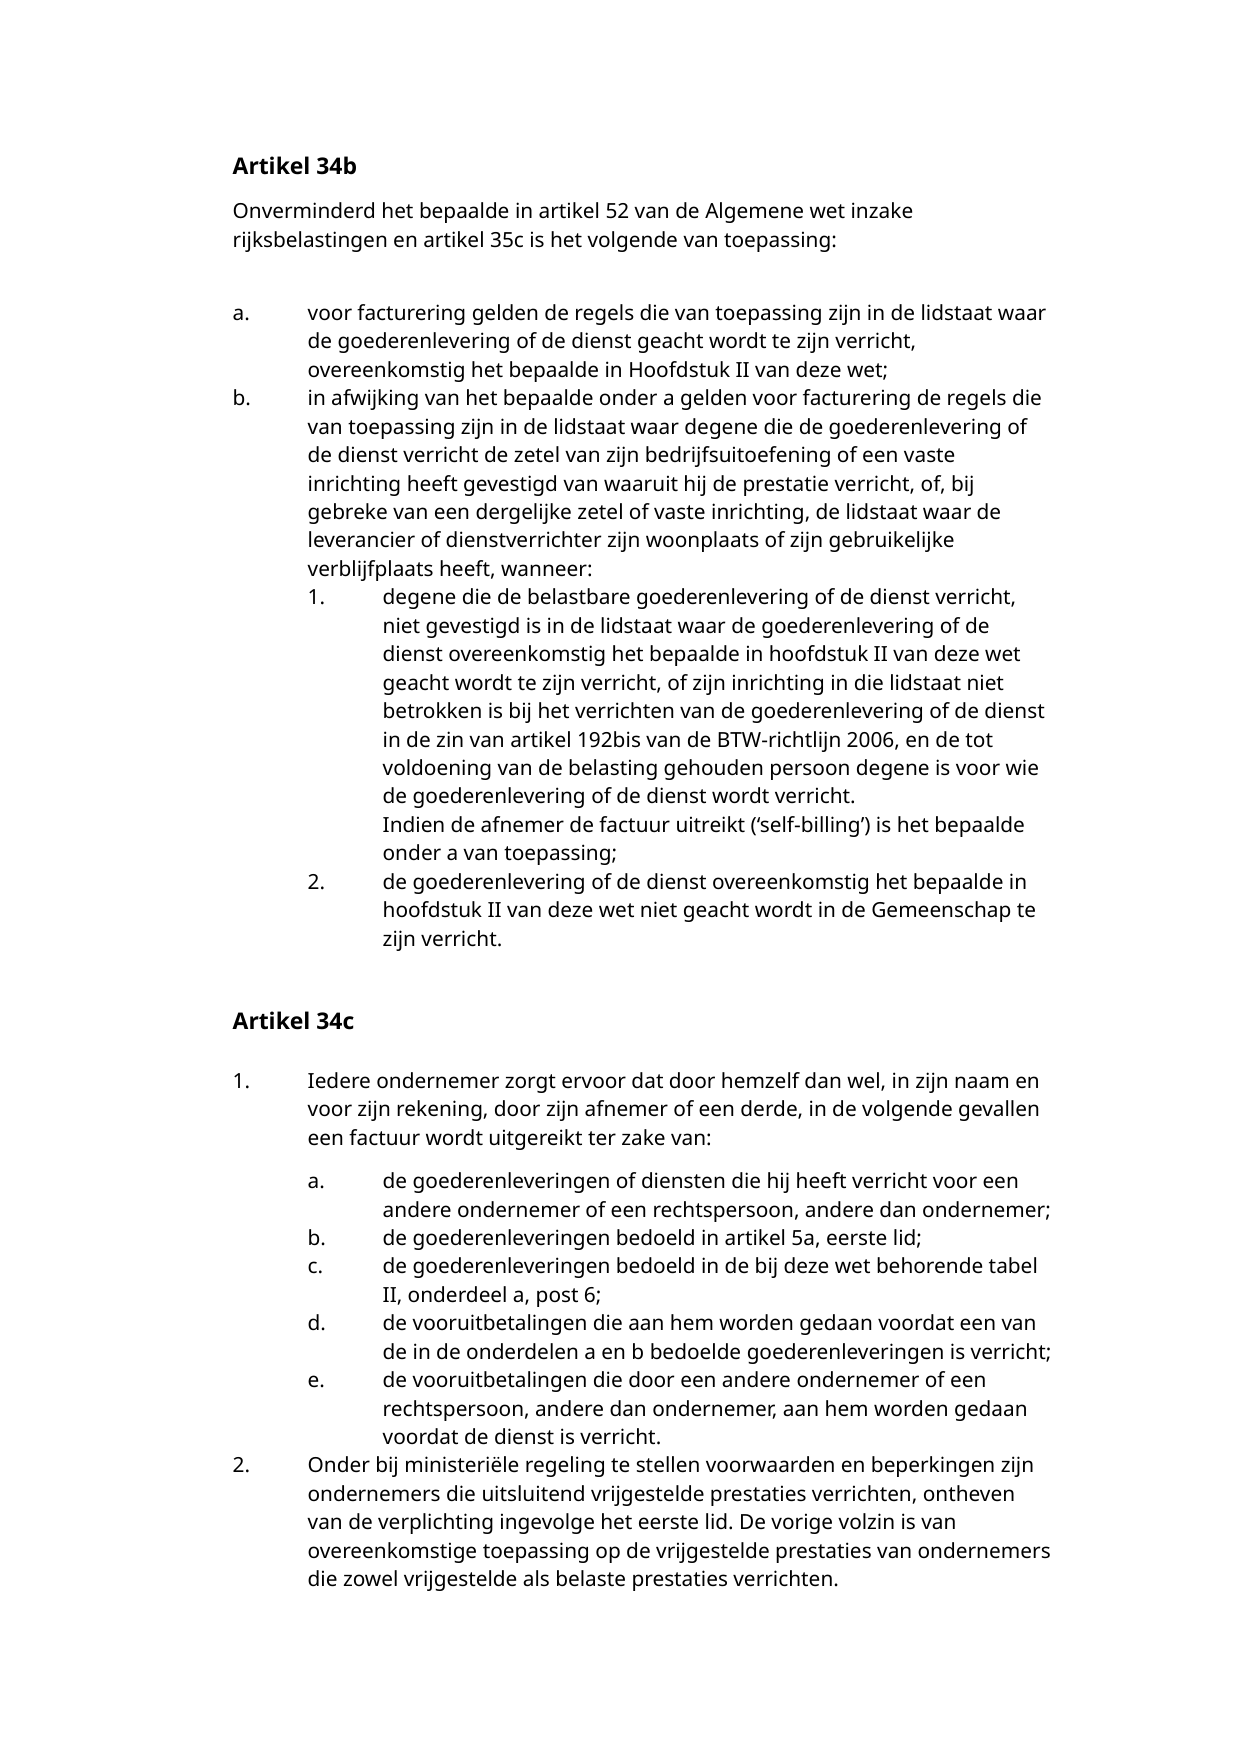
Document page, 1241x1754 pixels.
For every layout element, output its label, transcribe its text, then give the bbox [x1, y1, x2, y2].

list in afwijking van het bepaalde onder a gelden voor facturering de regels die van toepassing zijn in de lidstaat waar degene die de goederenlevering of de dienst verricht de zetel van zijn bedrijfsuitoefening of een vaste inrichting heeft gevestigd van waaruit hij de prestatie verricht, of, bij gebreke van een dergelijke zetel of vaste inrichting, de lidstaat waar de leverancier of dienstverrichter zijn woonplaats of zijn gebruikelijke verblijfplaats heeft, wanneer: [232, 383, 1053, 582]
list de goederenleveringen bedoeld in artikel 5a, eerste lid; [307, 1223, 1053, 1252]
list degene die de belastbare goederenlevering of de dienst verricht, niet gevestigd is in de lidstaat waar de goederenlevering of de dienst overeenkomstig het bepaalde in hoofdstuk II van deze wet geacht wordt te zijn verricht, of zijn inrichting in die lidstaat niet betrokken is bij het verrichten van de goederenlevering of de dienst in de zin van artikel 192bis van de BTW-richtlijn 2006, en de tot voldoening van de belasting gehouden persoon degene is voor wie de goederenlevering of de dienst wordt verricht. [307, 582, 1053, 810]
list Onder bij ministeriële regeling te stellen voorwaarden en beperkingen zijn ondernemers die uitsluitend vrijgestelde prestaties verrichten, ontheven van de verplichting ingevolge het eerste lid. De vorige volzin is van overeenkomstige toepassing op de vrijgestelde prestaties van ondernemers die zowel vrijgestelde als belaste prestaties verrichten. [232, 1451, 1053, 1593]
text Onverminderd het bepaalde in artikel 52 van de Algemene wet inzake rijksbelastingen en artikel 35c is het volgende van toepassing: [232, 196, 1053, 253]
list voor facturering gelden de regels die van toepassing zijn in de lidstaat waar de goederenlevering of de dienst geacht wordt te zijn verricht, overeenkomstig het bepaalde in Hoofdstuk II van deze wet; [232, 298, 1053, 383]
list de vooruitbetalingen die door een andere ondernemer of een rechtspersoon, andere dan ondernemer, aan hem worden gedaan voordat de dienst is verricht. [307, 1365, 1053, 1451]
subtitle Artikel 34c [232, 1005, 1053, 1036]
list de goederenleveringen of diensten die hij heeft verricht voor een andere ondernemer of een rechtspersoon, andere dan ondernemer; [307, 1166, 1053, 1223]
list de goederenleveringen bedoeld in de bij deze wet behorende tabel II, onderdeel a, post 6; [307, 1252, 1053, 1308]
list Indien de afnemer de factuur uitreikt (‘self-billing’) is het bepaalde onder a van toepassing; [307, 810, 1053, 867]
list Iedere ondernemer zorgt ervoor dat door hemzelf dan wel, in zijn naam en voor zijn rekening, door zijn afnemer of een derde, in de volgende gevallen een factuur wordt uitgereikt ter zake van: [232, 1066, 1053, 1151]
list de goederenlevering of de dienst overeenkomstig het bepaalde in hoofdstuk II van deze wet niet geacht wordt in de Gemeenschap te zijn verricht. [307, 867, 1053, 952]
subtitle Artikel 34b [232, 150, 1053, 181]
list de vooruitbetalingen die aan hem worden gedaan voordat een van de in de onderdelen a en b bedoelde goederenleveringen is verricht; [307, 1308, 1053, 1365]
